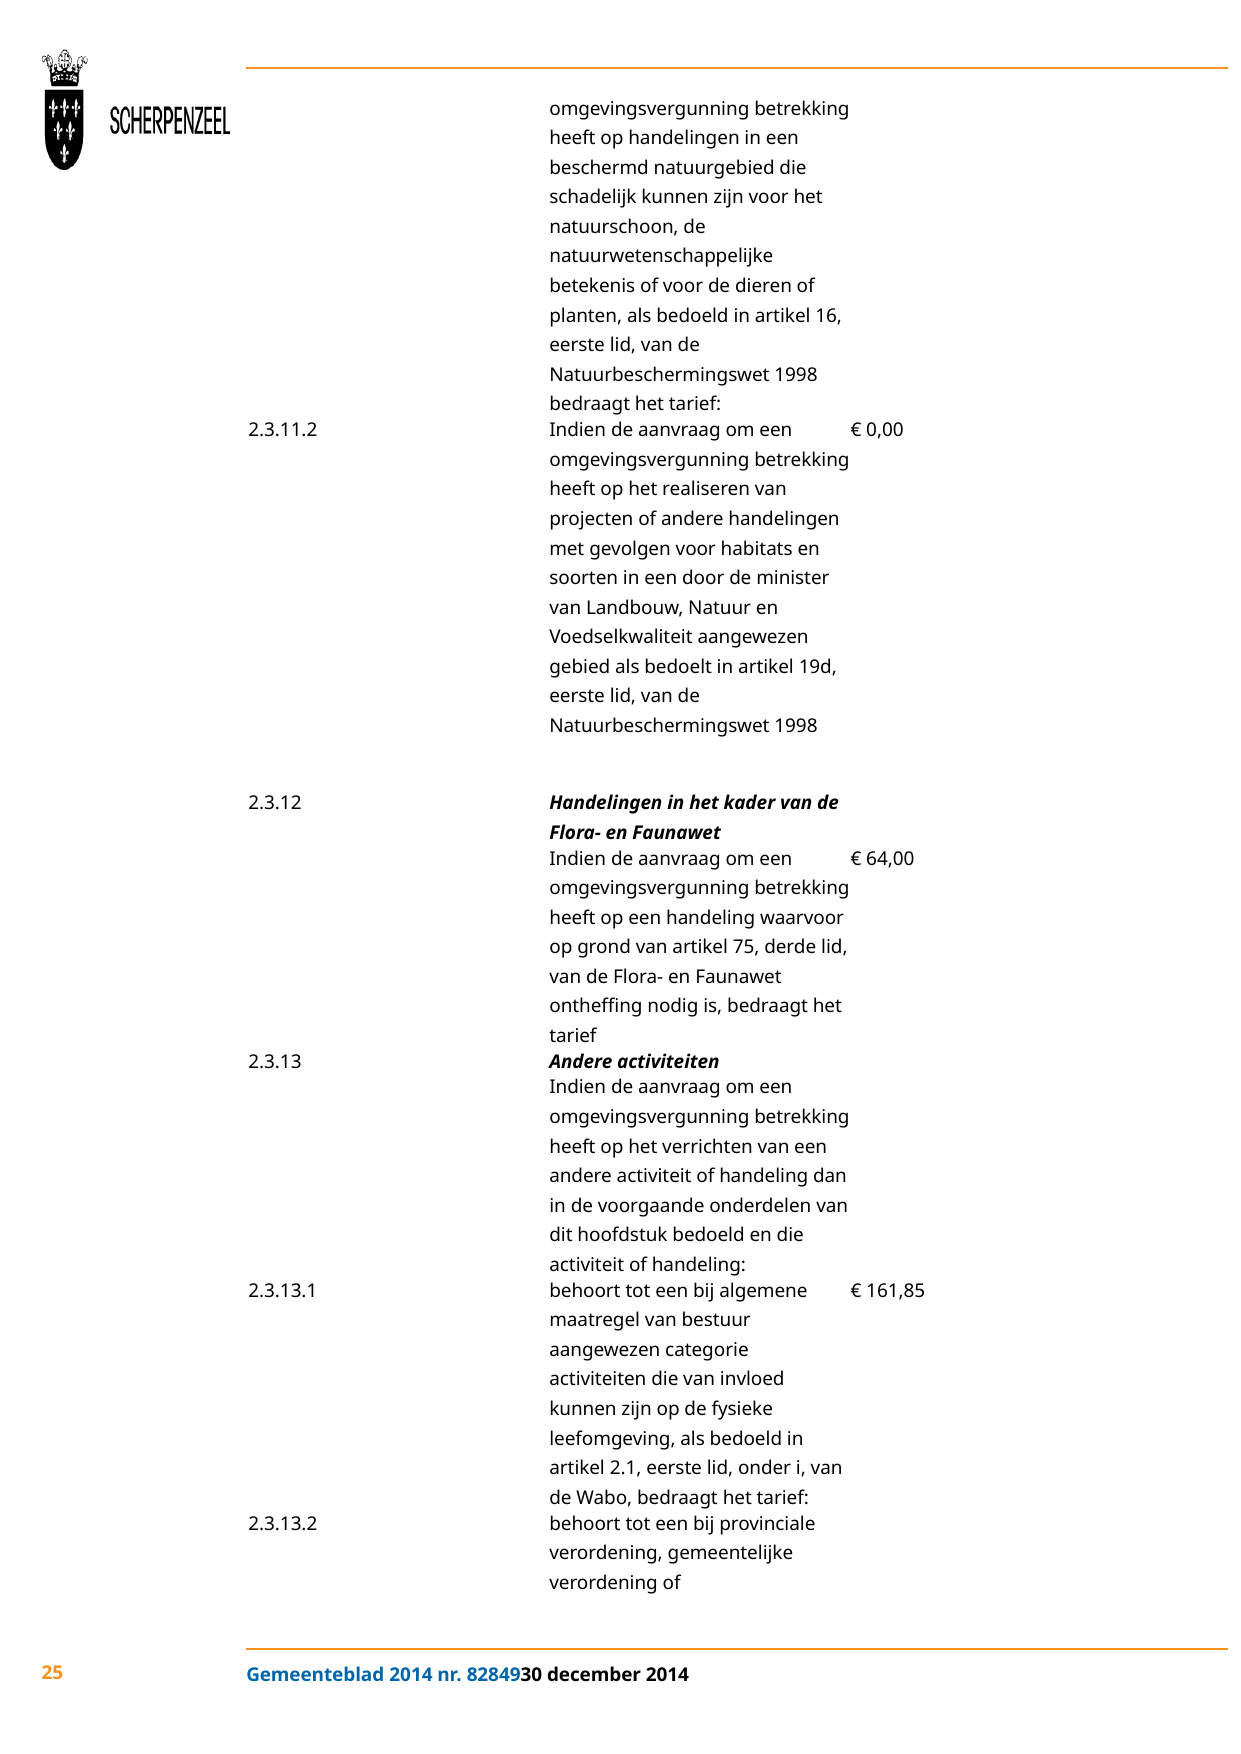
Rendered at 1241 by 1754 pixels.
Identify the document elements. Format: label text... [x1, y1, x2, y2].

table_cell behoort tot een bij algemene maatregel van bestuur aangewezen categorie activiteiten die van invloed kunnen zijn op de fysieke leefomgeving, als bedoeld in artikel 2.1, eerste lid, onder i, van de Wabo, bedraagt het tarief: [549, 1277, 850, 1510]
table_cell Andere activiteiten [549, 1048, 850, 1074]
table_cell [850, 1074, 1152, 1277]
table_cell [248, 95, 549, 416]
table_cell Indien de aanvraag om een omgevingsvergunning betrekking heeft op een handeling waarvoor op grond van artikel 75, derde lid, van de Flora- en Faunawet ontheffing nodig is, bedraagt het tarief [549, 845, 850, 1048]
table_cell omgevingsvergunning betrekking heeft op handelingen in een beschermd natuurgebied die schadelijk kunnen zijn voor het natuurschoon, de natuurwetenschappelijke betekenis of voor de dieren of planten, als bedoeld in artikel 16, eerste lid, van de Natuurbeschermingswet 1998 bedraagt het tarief: [549, 95, 850, 416]
table_header [850, 789, 1152, 845]
table_cell 2.3.13.2 [248, 1510, 549, 1594]
table_cell [850, 95, 1152, 416]
table_cell 2.3.13.1 [248, 1277, 549, 1510]
table_cell [248, 1074, 549, 1277]
table_cell Indien de aanvraag om een omgevingsvergunning betrekking heeft op het realiseren van projecten of andere handelingen met gevolgen voor habitats en soorten in een door de minister van Landbouw, Natuur en Voedselkwaliteit aangewezen gebied als bedoelt in artikel 19d, eerste lid, van de Natuurbeschermingswet 1998 [549, 416, 850, 738]
table_cell behoort tot een bij provinciale verordening, gemeentelijke verordening of [549, 1510, 850, 1594]
table_cell 2.3.11.2 [248, 416, 549, 738]
table_cell Indien de aanvraag om een omgevingsvergunning betrekking heeft op het verrichten van een andere activiteit of handeling dan in de voorgaande onderdelen van dit hoofdstuk bedoeld en die activiteit of handeling: [549, 1074, 850, 1277]
table_cell 2.3.13 [248, 1048, 549, 1074]
table_header Handelingen in het kader van de Flora- en Faunawet [549, 789, 850, 845]
table_cell [248, 845, 549, 1048]
table_header 2.3.12 [248, 789, 549, 845]
picture [41, 47, 231, 172]
table_cell € 64,00 [850, 845, 1152, 1048]
table_cell [850, 1510, 1152, 1594]
table_cell € 0,00 [850, 416, 1152, 738]
table_cell € 161,85 [850, 1277, 1152, 1510]
table_cell [850, 1048, 1152, 1074]
